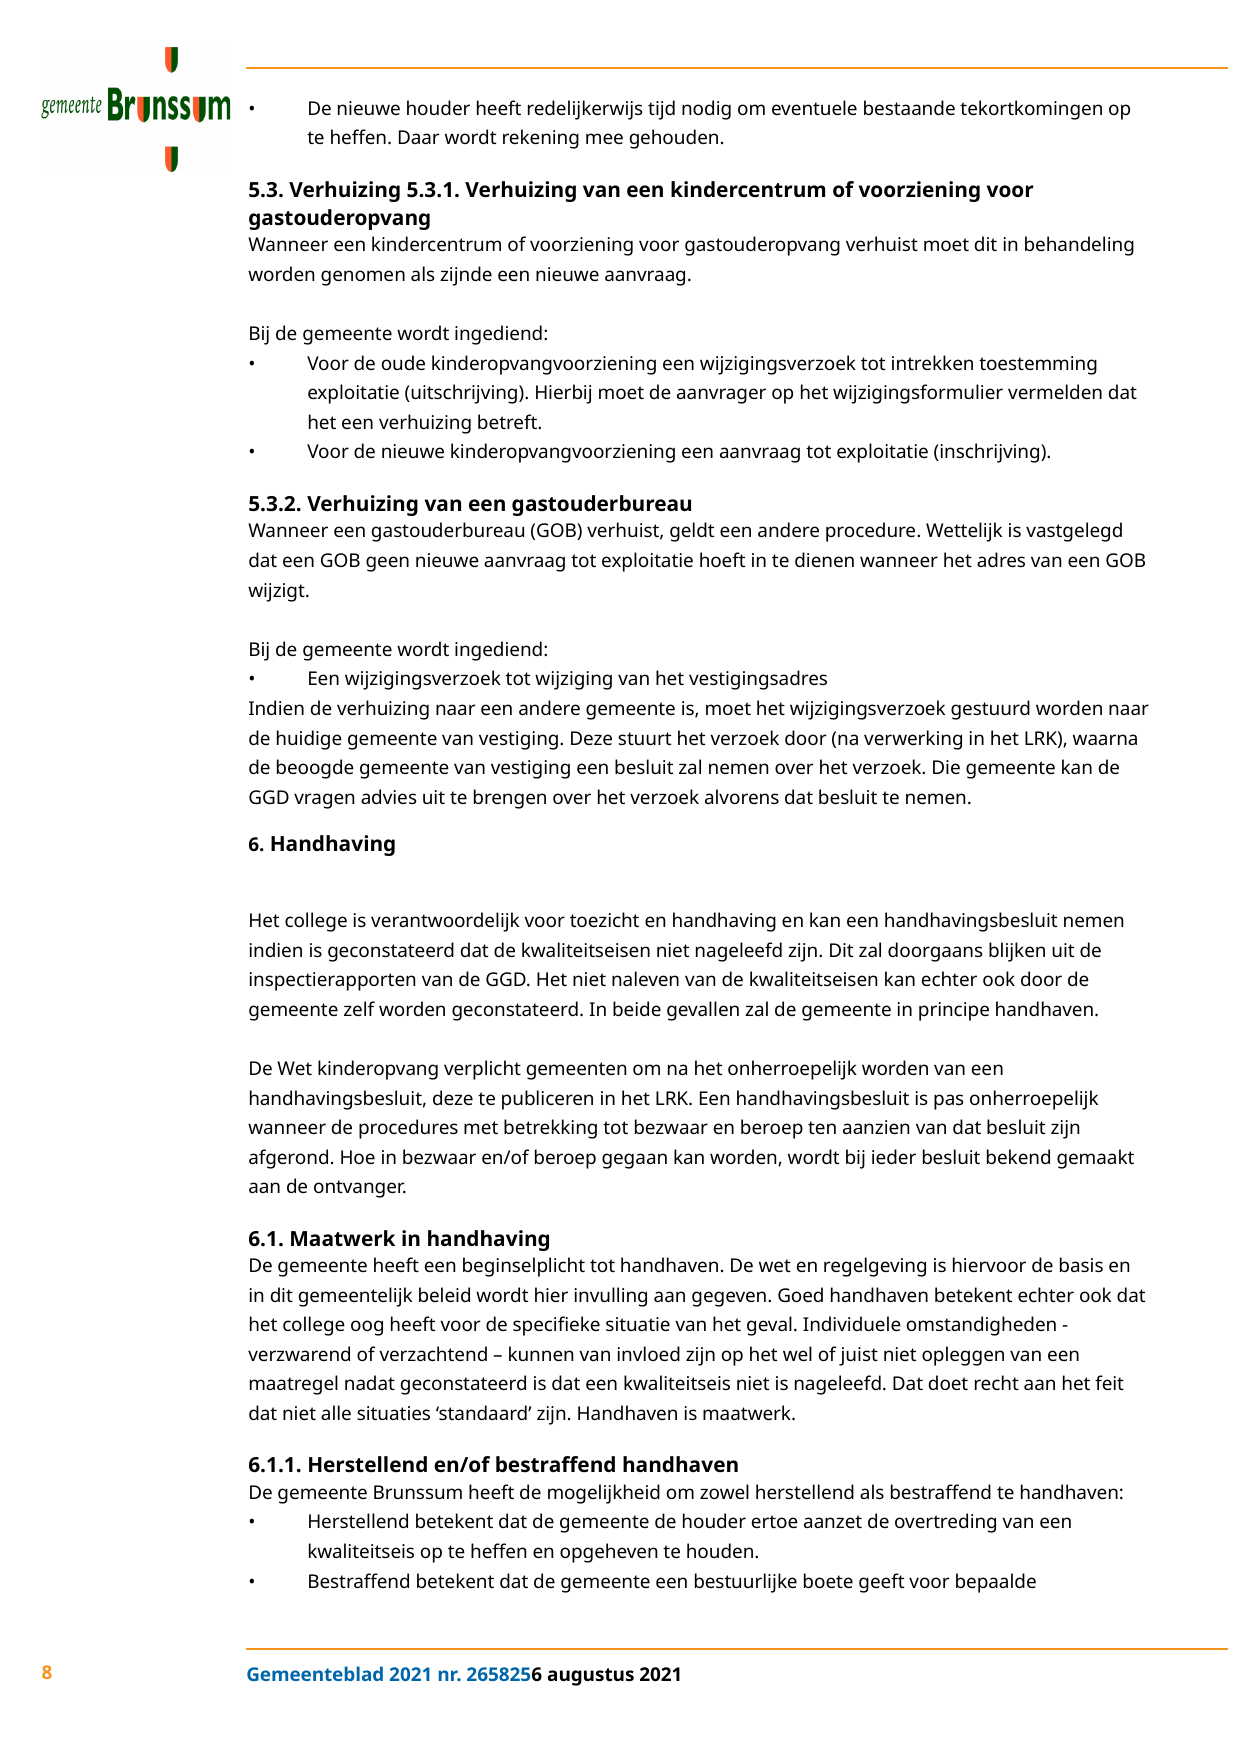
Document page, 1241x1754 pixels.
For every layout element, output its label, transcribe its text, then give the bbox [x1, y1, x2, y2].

text 5.3.2. Verhuizing van een gastouderbureau [248, 489, 1152, 518]
list Voor de nieuwe kinderopvangvoorziening een aanvraag tot exploitatie (inschrijving). [248, 439, 1152, 464]
list Een wijzigingsverzoek tot wijziging van het vestigingsadres [248, 666, 1152, 691]
text Wanneer een gastouderbureau (GOB) verhuist, geldt een andere procedure. Wettelijk is vastgelegd dat een GOB geen nieuwe aanvraag tot exploitatie hoeft in te dienen wanneer het adres van een GOB wijzigt. [248, 518, 1152, 602]
text Het college is verantwoordelijk voor toezicht en handhaving en kan een handhavingsbesluit nemen indien is geconstateerd dat de kwaliteitseisen niet nageleefd zijn. Dit zal doorgaans blijken uit de inspectierapporten van de GGD. Het niet naleven van de kwaliteitseisen kan echter ook door de gemeente zelf worden geconstateerd. In beide gevallen zal de gemeente in principe handhaven. [248, 907, 1152, 1022]
text De Wet kinderopvang verplicht gemeenten om na het onherroepelijk worden van een handhavingsbesluit, deze te publiceren in het LRK. Een handhavingsbesluit is pas onherroepelijk wanneer de procedures met betrekking tot bezwaar en beroep ten aanzien van dat besluit zijn afgerond. Hoe in bezwaar en/of beroep gegaan kan worden, wordt bij ieder besluit bekend gemaakt aan de ontvanger. [248, 1055, 1152, 1199]
text Indien de verhuizing naar een andere gemeente is, moet het wijzigingsverzoek gestuurd worden naar de huidige gemeente van vestiging. Deze stuurt het verzoek door (na verwerking in het LRK), waarna de beoogde gemeente van vestiging een besluit zal nemen over het verzoek. Die gemeente kan de GGD vragen advies uit te brengen over het verzoek alvorens dat besluit te nemen. [248, 695, 1152, 809]
text 6. Handhaving [248, 829, 1152, 858]
list Herstellend betekent dat de gemeente de houder ertoe aanzet de overtreding van een kwaliteitseis op te heffen en opgeheven te houden. [248, 1509, 1152, 1564]
text 6.1. Maatwerk in handhaving [248, 1224, 1152, 1252]
text Bij de gemeente wordt ingediend: [248, 636, 1152, 662]
list De nieuwe houder heeft redelijkerwijs tijd nodig om eventuele bestaande tekortkomingen op te heffen. Daar wordt rekening mee gehouden. [248, 95, 1152, 150]
text Wanneer een kindercentrum of voorziening voor gastouderopvang verhuist moet dit in behandeling worden genomen als zijnde een nieuwe aanvraag. [248, 232, 1152, 287]
list Bestraffend betekent dat de gemeente een bestuurlijke boete geeft voor bepaalde [248, 1568, 1152, 1593]
picture [41, 47, 231, 172]
text De gemeente Brunssum heeft de mogelijkheid om zowel herstellend als bestraffend te handhaven: [248, 1479, 1152, 1505]
text Bij de gemeente wordt ingediend: [248, 320, 1152, 346]
text 5.3. Verhuizing 5.3.1. Verhuizing van een kindercentrum of voorziening voor gastouderopvang [248, 175, 1152, 232]
text De gemeente heeft een beginselplicht tot handhaven. De wet en regelgeving is hiervoor de basis en in dit gemeentelijk beleid wordt hier invulling aan gegeven. Goed handhaven betekent echter ook dat het college oog heeft voor de specifieke situatie van het geval. Individuele omstandigheden - verzwarend of verzachtend – kunnen van invloed zijn op het wel of juist niet opleggen van een maatregel nadat geconstateerd is dat een kwaliteitseis niet is nageleefd. Dat doet recht aan het feit dat niet alle situaties ‘standaard’ zijn. Handhaven is maatwerk. [248, 1252, 1152, 1426]
text 6.1.1. Herstellend en/of bestraffend handhaven [248, 1451, 1152, 1479]
list Voor de oude kinderopvangvoorziening een wijzigingsverzoek tot intrekken toestemming exploitatie (uitschrijving). Hierbij moet de aanvrager op het wijzigingsformulier vermelden dat het een verhuizing betreft. [248, 350, 1152, 435]
